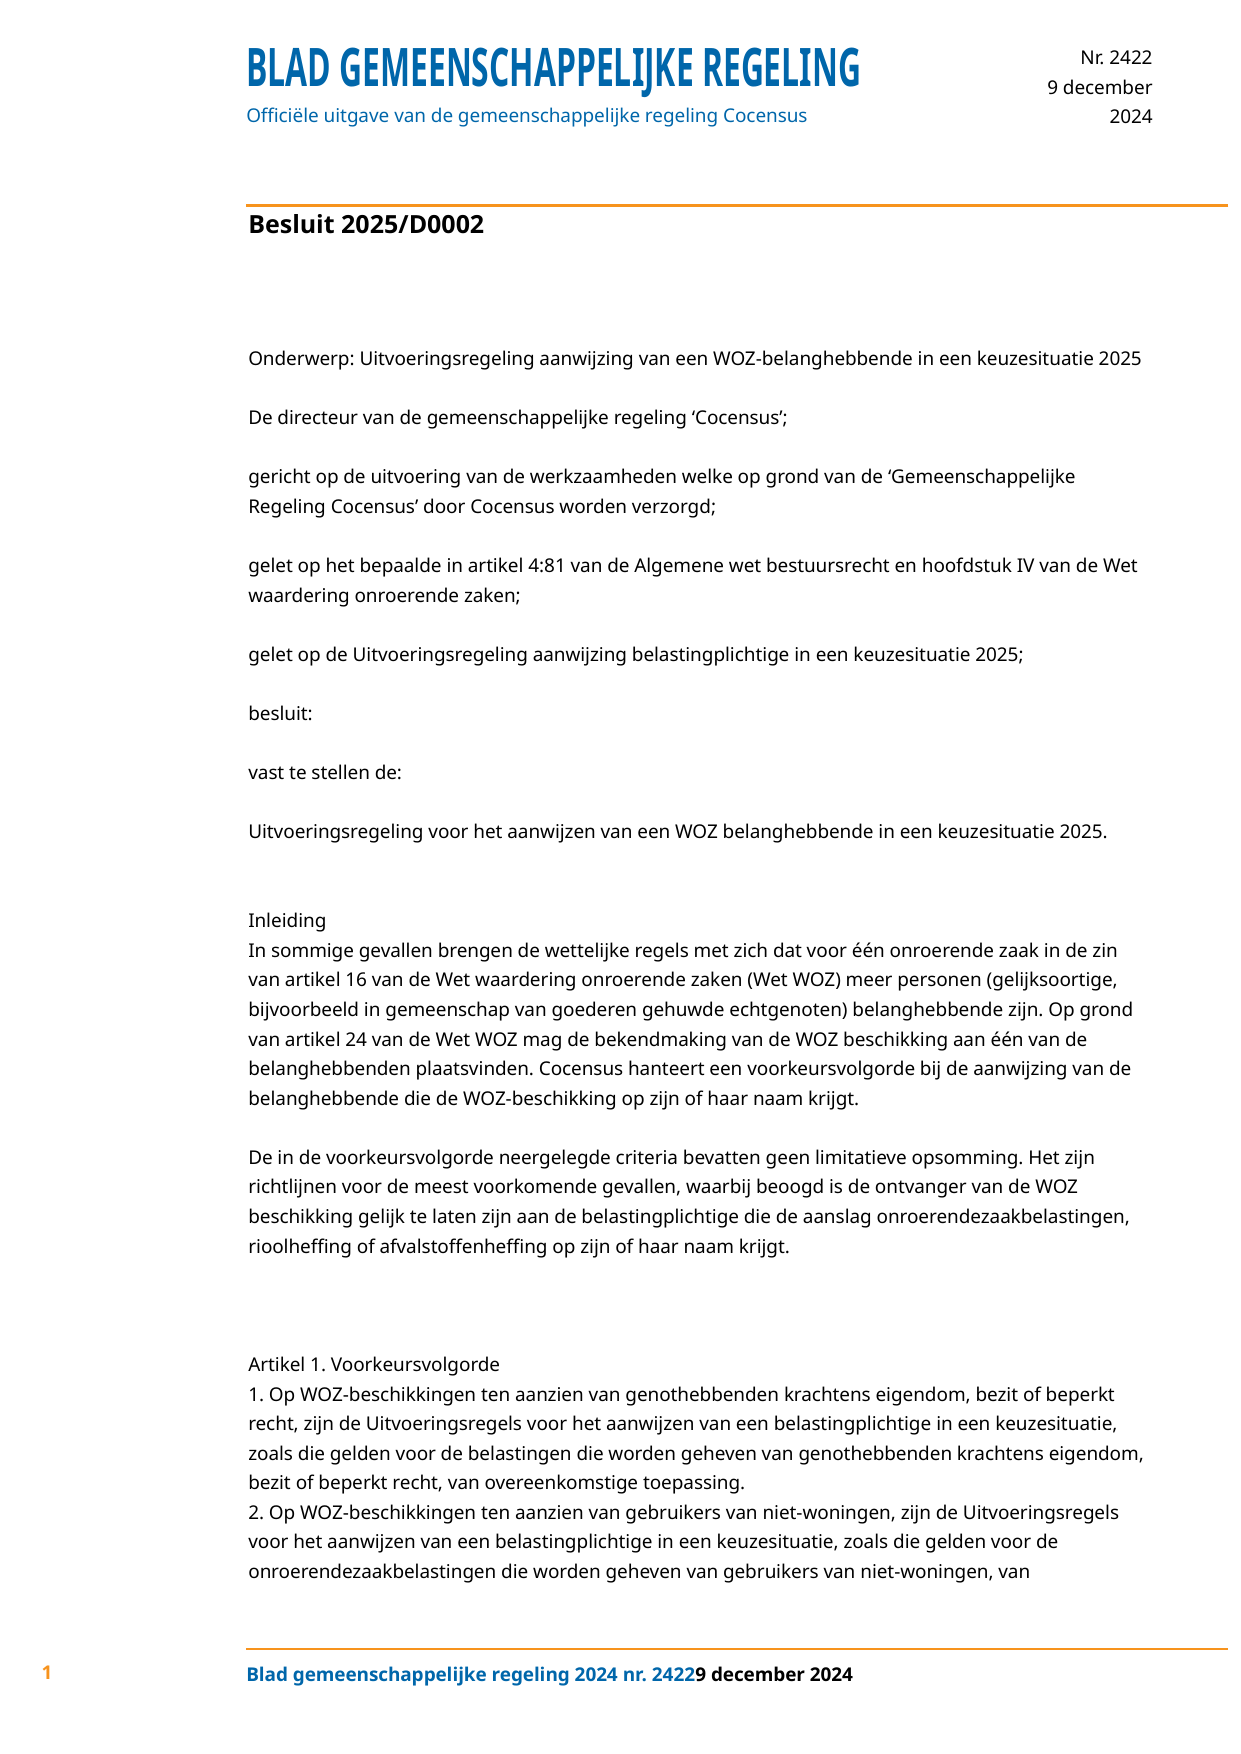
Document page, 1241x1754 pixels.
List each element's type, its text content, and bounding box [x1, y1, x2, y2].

text 2. Op WOZ-beschikkingen ten aanzien van gebruikers van niet-woningen, zijn de Uitvoeringsregels voor het aanwijzen van een belastingplichtige in een keuzesituatie, zoals die gelden voor de onroerendezaakbelastingen die worden geheven van gebruikers van niet-woningen, van [248, 1499, 1152, 1584]
text Uitvoeringsregeling voor het aanwijzen van een WOZ belanghebbende in een keuzesituatie 2025. [248, 819, 1152, 844]
text Onderwerp: Uitvoeringsregeling aanwijzing van een WOZ-belanghebbende in een keuzesituatie 2025 [248, 345, 1152, 371]
text 1. Op WOZ-beschikkingen ten aanzien van genothebbenden krachtens eigendom, bezit of beperkt recht, zijn de Uitvoeringsregels voor het aanwijzen van een belastingplichtige in een keuzesituatie, zoals die gelden voor de belastingen die worden geheven van genothebbenden krachtens eigendom, bezit of beperkt recht, van overeenkomstige toepassing. [248, 1381, 1152, 1495]
text De in de voorkeursvolgorde neergelegde criteria bevatten geen limitatieve opsomming. Het zijn richtlijnen voor de meest voorkomende gevallen, waarbij beoogd is de ontvanger van de WOZ beschikking gelijk te laten zijn aan de belastingplichtige die de aanslag onroerendezaakbelastingen, rioolheffing of afvalstoffenheffing op zijn of haar naam krijgt. [248, 1144, 1152, 1258]
text gelet op de Uitvoeringsregeling aanwijzing belastingplichtige in een keuzesituatie 2025; [248, 641, 1152, 667]
text Artikel 1. Voorkeursvolgorde [248, 1351, 1152, 1377]
text besluit: [248, 700, 1152, 726]
text gelet op het bepaalde in artikel 4:81 van de Algemene wet bestuursrecht en hoofdstuk IV van de Wet waardering onroerende zaken; [248, 552, 1152, 608]
text gericht op de uitvoering van de werkzaamheden welke op grond van de ‘Gemeenschappelijke Regeling Cocensus’ door Cocensus worden verzorgd; [248, 464, 1152, 519]
text vast te stellen de: [248, 759, 1152, 785]
text Besluit 2025/D0002 [248, 207, 1152, 241]
text De directeur van de gemeenschappelijke regeling ‘Cocensus’; [248, 404, 1152, 430]
text Inleiding [248, 907, 1152, 933]
picture [41, 47, 231, 172]
text In sommige gevallen brengen de wettelijke regels met zich dat voor één onroerende zaak in de zin van artikel 16 van de Wet waardering onroerende zaken (Wet WOZ) meer personen (gelijksoortige, bijvoorbeeld in gemeenschap van goederen gehuwde echtgenoten) belanghebbende zijn. Op grond van artikel 24 van de Wet WOZ mag de bekendmaking van de WOZ beschikking aan één van de belanghebbenden plaatsvinden. Cocensus hanteert een voorkeursvolgorde bij de aanwijzing van de belanghebbende die de WOZ-beschikking op zijn of haar naam krijgt. [248, 937, 1152, 1111]
